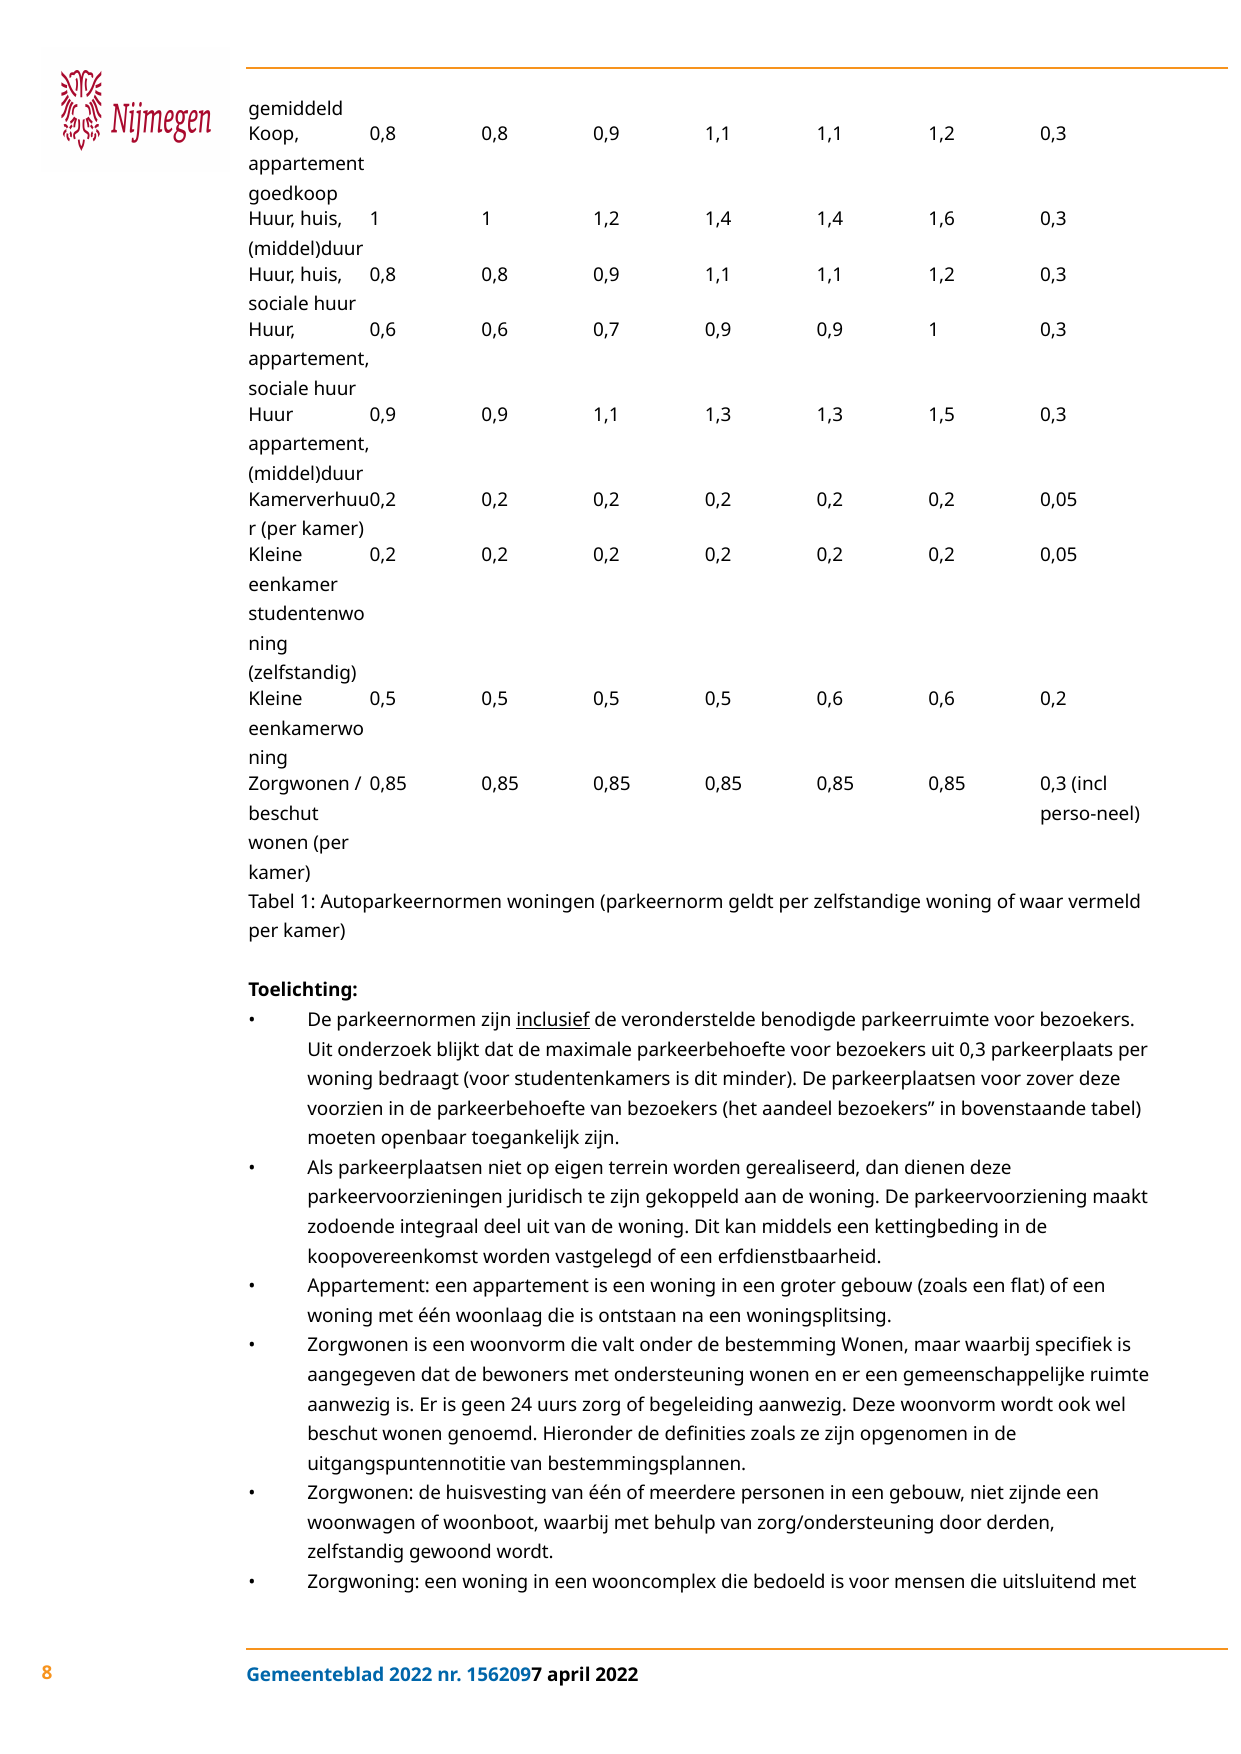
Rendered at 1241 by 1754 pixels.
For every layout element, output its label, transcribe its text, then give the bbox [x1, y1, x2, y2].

table_cell Zorgwonen / beschut wonen (per kamer) [248, 770, 369, 884]
table_cell 0,2 [705, 541, 816, 685]
table_cell Kleine eenkamer studentenwoning (zelfstandig) [248, 541, 369, 685]
table_cell 0,6 [369, 316, 481, 401]
table_cell 1,2 [928, 261, 1040, 316]
list Zorgwoning: een woning in een wooncomplex die bedoeld is voor mensen die uitsluitend met [248, 1568, 1152, 1594]
table_cell 1,6 [928, 205, 1040, 261]
table_cell 0,9 [816, 316, 928, 401]
table_cell 0,3 [1040, 401, 1152, 486]
table_cell 0,9 [593, 261, 704, 316]
table_cell 1,1 [593, 401, 704, 486]
table_cell 0,2 [705, 486, 816, 541]
table_cell gemiddeld [248, 95, 369, 121]
list De parkeernormen zijn inclusief de veronderstelde benodigde parkeerruimte voor bezoekers. Uit onderzoek blijkt dat de maximale parkeerbehoefte voor bezoekers uit 0,3 parkeerplaats per woning bedraagt (voor studentenkamers is dit minder). De parkeerplaatsen voor zover deze voorzien in de parkeerbehoefte van bezoekers (het aandeel bezoekers” in bovenstaande tabel) moeten openbaar toegankelijk zijn. [248, 1006, 1152, 1150]
table_cell 0,85 [369, 770, 481, 884]
text Toelichting: [248, 977, 1152, 1002]
table_cell [928, 95, 1040, 121]
table_cell 0,2 [481, 541, 593, 685]
table_cell 0,5 [369, 685, 481, 770]
list Als parkeerplaatsen niet op eigen terrein worden gerealiseerd, dan dienen deze parkeervoorzieningen juridisch te zijn gekoppeld aan de woning. De parkeervoorziening maakt zodoende integraal deel uit van de woning. Dit kan middels een kettingbeding in de koopovereenkomst worden vastgelegd of een erfdienstbaarheid. [248, 1154, 1152, 1268]
table_cell 0,3 [1040, 121, 1152, 205]
table_cell 1,1 [816, 121, 928, 205]
list Zorgwonen: de huisvesting van één of meerdere personen in een gebouw, niet zijnde een woonwagen of woonboot, waarbij met behulp van zorg/ondersteuning door derden, zelfstandig gewoond wordt. [248, 1479, 1152, 1564]
table_cell Huur, huis, sociale huur [248, 261, 369, 316]
table_cell 0,05 [1040, 541, 1152, 685]
table_cell Koop, appartement goedkoop [248, 121, 369, 205]
table_cell 1 [369, 205, 481, 261]
table_cell 1,5 [928, 401, 1040, 486]
table_cell 0,8 [481, 261, 593, 316]
table_cell 0,2 [481, 486, 593, 541]
table_cell 0,85 [928, 770, 1040, 884]
table_cell 0,9 [593, 121, 704, 205]
table_cell 0,2 [369, 486, 481, 541]
table_cell 0,05 [1040, 486, 1152, 541]
table_cell [705, 95, 816, 121]
table_cell 0,2 [928, 486, 1040, 541]
table_cell 1,4 [816, 205, 928, 261]
table_cell Huur, appartement, sociale huur [248, 316, 369, 401]
table_cell 0,6 [816, 685, 928, 770]
table_cell 1,4 [705, 205, 816, 261]
table_cell 0,5 [481, 685, 593, 770]
table_cell 1,1 [705, 261, 816, 316]
table_cell 1,3 [816, 401, 928, 486]
table_cell Huur appartement, (middel)duur [248, 401, 369, 486]
table_cell Kamerverhuur (per kamer) [248, 486, 369, 541]
table_cell 0,8 [369, 121, 481, 205]
table_cell 0,9 [369, 401, 481, 486]
table_cell 0,2 [593, 541, 704, 685]
table_cell 0,6 [928, 685, 1040, 770]
text Tabel 1: Autoparkeernormen woningen (parkeernorm geldt per zelfstandige woning of waar vermeld per kamer) [248, 888, 1152, 943]
table_cell 0,2 [928, 541, 1040, 685]
table_cell 0,85 [816, 770, 928, 884]
table_cell 1,2 [593, 205, 704, 261]
table_cell Huur, huis, (middel)duur [248, 205, 369, 261]
table_cell 0,8 [481, 121, 593, 205]
table_cell 0,5 [593, 685, 704, 770]
table_cell 0,8 [369, 261, 481, 316]
table_cell 0,2 [369, 541, 481, 685]
table_cell 0,2 [816, 486, 928, 541]
list Zorgwonen is een woonvorm die valt onder de bestemming Wonen, maar waarbij specifiek is aangegeven dat de bewoners met ondersteuning wonen en er een gemeenschappelijke ruimte aanwezig is. Er is geen 24 uurs zorg of begeleiding aanwezig. Deze woonvorm wordt ook wel beschut wonen genoemd. Hieronder de definities zoals ze zijn opgenomen in de uitgangspuntennotitie van bestemmingsplannen. [248, 1332, 1152, 1476]
table_cell 0,9 [705, 316, 816, 401]
table_cell 1,2 [928, 121, 1040, 205]
table_cell [481, 95, 593, 121]
table_cell 0,6 [481, 316, 593, 401]
table_cell 1,3 [705, 401, 816, 486]
table_cell 1 [928, 316, 1040, 401]
table_cell 1 [481, 205, 593, 261]
table_cell 0,2 [816, 541, 928, 685]
table_cell 0,85 [593, 770, 704, 884]
table_cell 0,2 [1040, 685, 1152, 770]
table_cell 0,85 [481, 770, 593, 884]
table_cell Kleine eenkamerwoning [248, 685, 369, 770]
table_cell [369, 95, 481, 121]
table_cell 0,9 [481, 401, 593, 486]
picture [41, 47, 231, 172]
table_cell 0,7 [593, 316, 704, 401]
table_cell 0,5 [705, 685, 816, 770]
table_cell 0,3 [1040, 316, 1152, 401]
table_cell 1,1 [705, 121, 816, 205]
table_cell [1040, 95, 1152, 121]
table_cell 0,3 [1040, 261, 1152, 316]
table_cell 0,3 [1040, 205, 1152, 261]
table_cell 0,3 (incl perso-neel) [1040, 770, 1152, 884]
table_cell 1,1 [816, 261, 928, 316]
list Appartement: een appartement is een woning in een groter gebouw (zoals een flat) of een woning met één woonlaag die is ontstaan na een woningsplitsing. [248, 1272, 1152, 1328]
table_cell [593, 95, 704, 121]
table_cell 0,2 [593, 486, 704, 541]
table_cell 0,85 [705, 770, 816, 884]
table_cell [816, 95, 928, 121]
